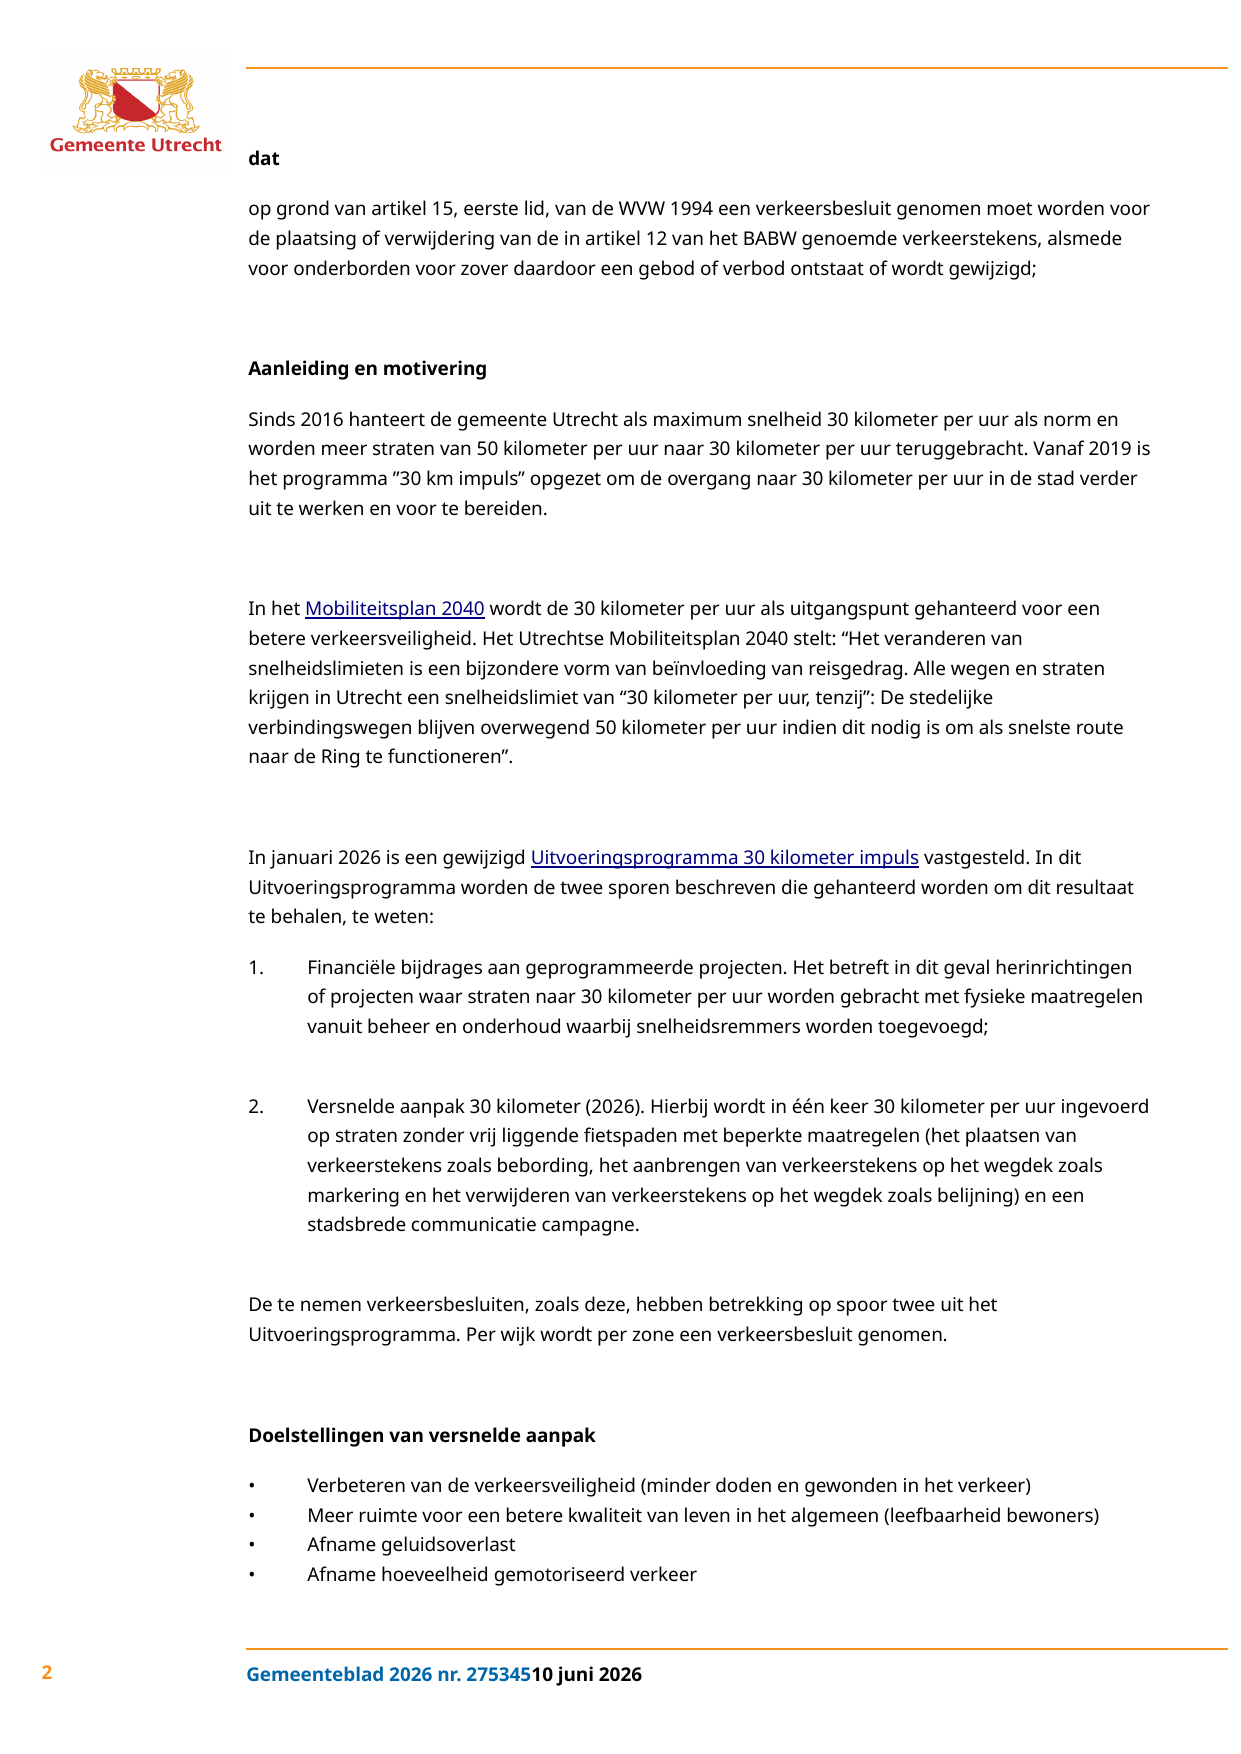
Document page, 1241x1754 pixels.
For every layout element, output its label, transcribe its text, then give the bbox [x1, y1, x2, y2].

text Doelstellingen van versnelde aanpak [248, 1422, 1152, 1448]
picture [41, 47, 231, 172]
text In het Mobiliteitsplan 2040 wordt de 30 kilometer per uur als uitgangspunt gehanteerd voor een betere verkeersveiligheid. Het Utrechtse Mobiliteitsplan 2040 stelt: “Het veranderen van snelheidslimieten is een bijzondere vorm van beïnvloeding van reisgedrag. Alle wegen en straten krijgen in Utrecht een snelheidslimiet van “30 kilometer per uur, tenzij”: De stedelijke verbindingswegen blijven overwegend 50 kilometer per uur indien dit nodig is om als snelste route naar de Ring te functioneren”. [248, 596, 1152, 769]
text Aanleiding en motivering [248, 356, 1152, 381]
text Sinds 2016 hanteert de gemeente Utrecht als maximum snelheid 30 kilometer per uur als norm en worden meer straten van 50 kilometer per uur naar 30 kilometer per uur teruggebracht. Vanaf 2019 is het programma ”30 km impuls” opgezet om de overgang naar 30 kilometer per uur in de stad verder uit te werken en voor te bereiden. [248, 406, 1152, 521]
list Afname geluidsoverlast [248, 1531, 1152, 1557]
list Verbeteren van de verkeersveiligheid (minder doden en gewonden in het verkeer) [248, 1472, 1152, 1498]
list Afname hoeveelheid gemotoriseerd verkeer [248, 1561, 1152, 1587]
text op grond van artikel 15, eerste lid, van de WVW 1994 een verkeersbesluit genomen moet worden voor de plaatsing of verwijdering van de in artikel 12 van het BABW genoemde verkeerstekens, alsmede voor onderborden voor zover daardoor een gebod of verbod ontstaat of wordt gewijzigd; [248, 196, 1152, 281]
text De te nemen verkeersbesluiten, zoals deze, hebben betrekking op spoor twee uit het Uitvoeringsprogramma. Per wijk wordt per zone een verkeersbesluit genomen. [248, 1291, 1152, 1347]
text In januari 2026 is een gewijzigd Uitvoeringsprogramma 30 kilometer impuls vastgesteld. In dit Uitvoeringsprogramma worden de twee sporen beschreven die gehanteerd worden om dit resultaat te behalen, te weten: [248, 844, 1152, 929]
list Versnelde aanpak 30 kilometer (2026). Hierbij wordt in één keer 30 kilometer per uur ingevoerd op straten zonder vrij liggende fietspaden met beperkte maatregelen (het plaatsen van verkeerstekens zoals bebording, het aanbrengen van verkeerstekens op het wegdek zoals markering en het verwijderen van verkeerstekens op het wegdek zoals belijning) en een stadsbrede communicatie campagne. [248, 1093, 1152, 1237]
list Financiële bijdrages aan geprogrammeerde projecten. Het betreft in dit geval herinrichtingen of projecten waar straten naar 30 kilometer per uur worden gebracht met fysieke maatregelen vanuit beheer en onderhoud waarbij snelheidsremmers worden toegevoegd; [248, 954, 1152, 1039]
list Meer ruimte voor een betere kwaliteit van leven in het algemeen (leefbaarheid bewoners) [248, 1502, 1152, 1528]
text dat [248, 145, 1152, 171]
